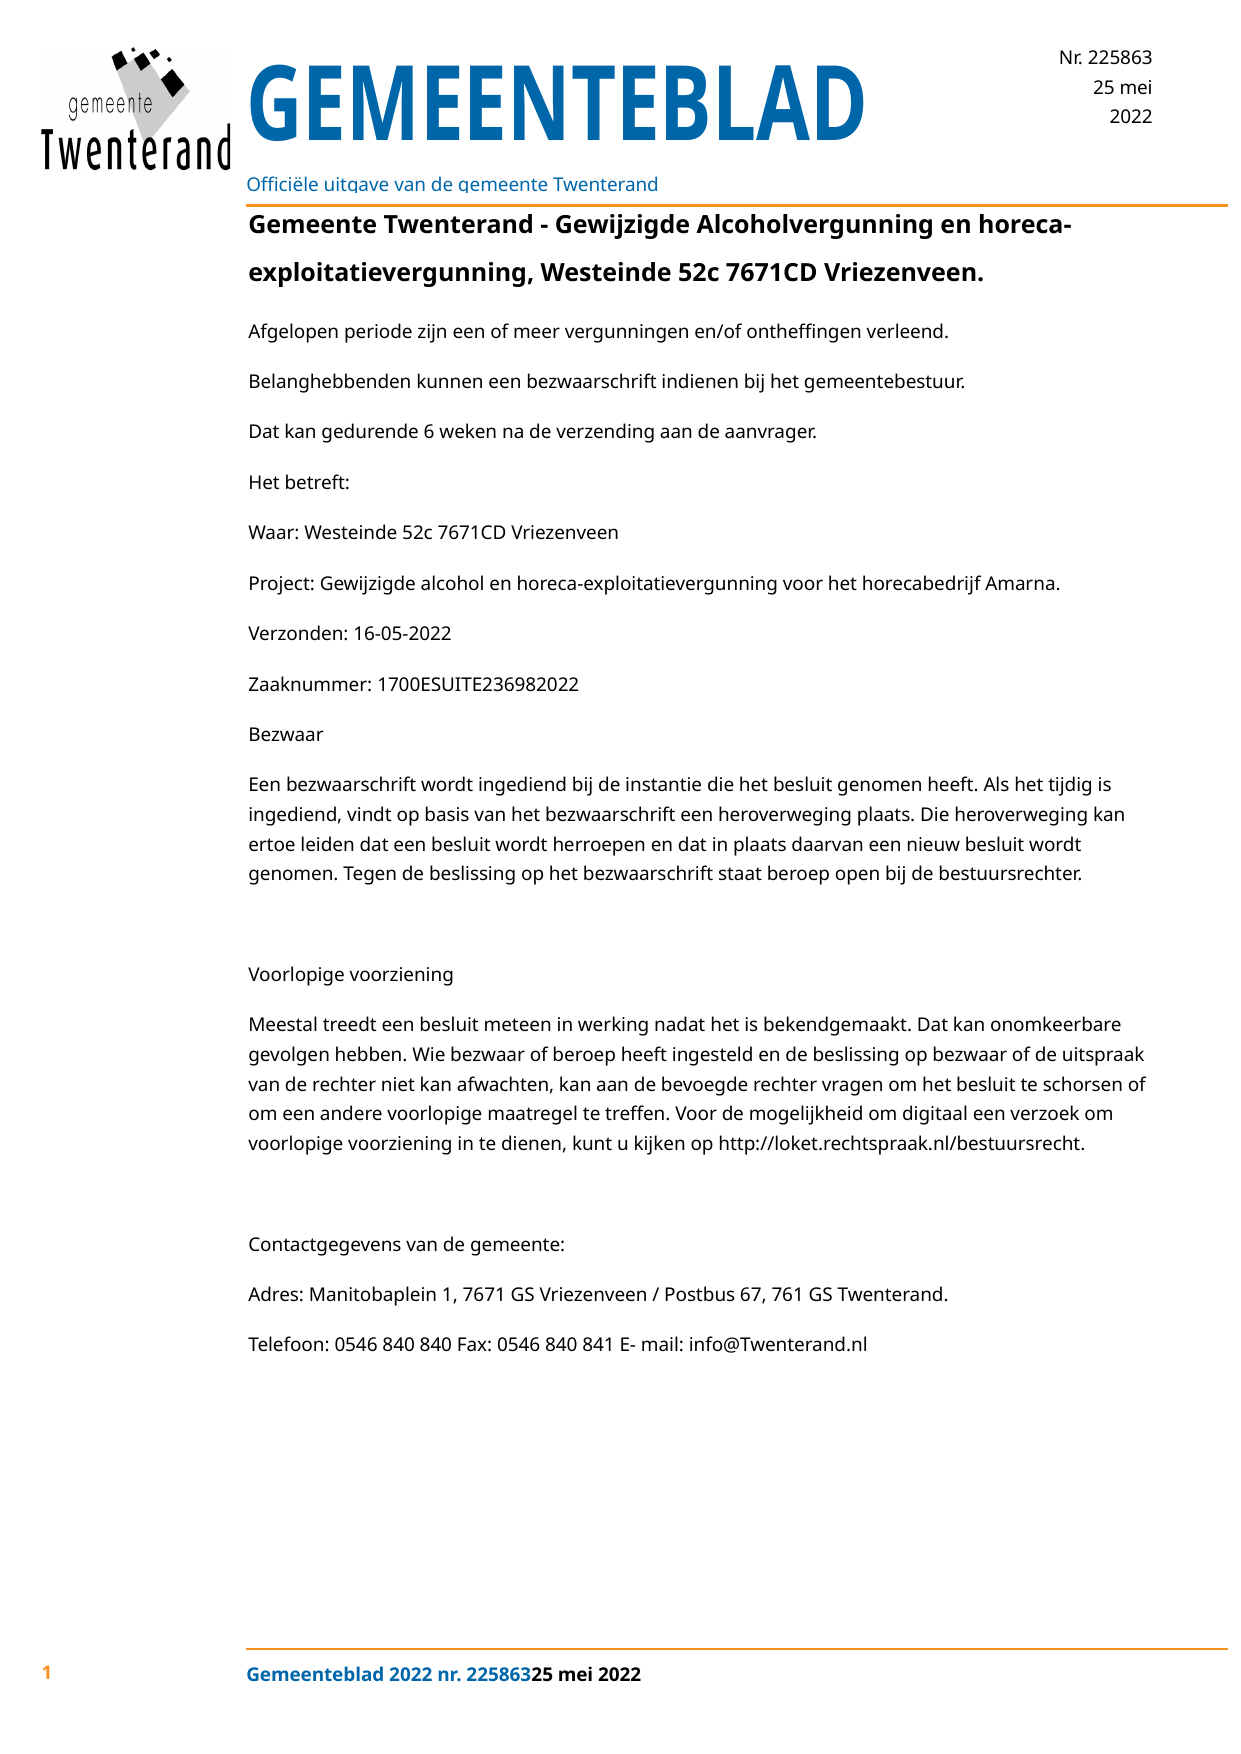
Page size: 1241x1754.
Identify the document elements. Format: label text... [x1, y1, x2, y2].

text Belanghebbenden kunnen een bezwaarschrift indienen bij het gemeentebestuur. [248, 368, 1152, 394]
text Contactgegevens van de gemeente: [248, 1231, 1152, 1257]
text Dat kan gedurende 6 weken na de verzending aan de aanvrager. [248, 419, 1152, 444]
text Waar: Westeinde 52c 7671CD Vriezenveen [248, 519, 1152, 545]
text Verzonden: 16-05-2022 [248, 620, 1152, 646]
text Bezwaar [248, 721, 1152, 747]
text Het betreft: [248, 469, 1152, 495]
text Meestal treedt een besluit meteen in werking nadat het is bekendgemaakt. Dat kan onomkeerbare gevolgen hebben. Wie bezwaar of beroep heeft ingesteld en de beslissing op bezwaar of de uitspraak van de rechter niet kan afwachten, kan aan de bevoegde rechter vragen om het besluit te schorsen of om een andere voorlopige maatregel te treffen. Voor de mogelijkheid om digitaal een verzoek om voorlopige voorziening in te dienen, kunt u kijken op http://loket.rechtspraak.nl/bestuursrecht. [248, 1012, 1152, 1156]
text Voorlopige voorziening [248, 961, 1152, 987]
text Telefoon: 0546 840 840 Fax: 0546 840 841 E- mail: info@Twenterand.nl [248, 1332, 1152, 1357]
text Gemeente Twenterand - Gewijzigde Alcoholvergunning en horeca-exploitatievergunning, Westeinde 52c 7671CD Vriezenveen. [248, 207, 1152, 288]
picture [41, 47, 231, 172]
text Zaaknummer: 1700ESUITE236982022 [248, 671, 1152, 697]
text Project: Gewijzigde alcohol en horeca-exploitatievergunning voor het horecabedrijf Amarna. [248, 570, 1152, 596]
text Adres: Manitobaplein 1, 7671 GS Vriezenveen / Postbus 67, 761 GS Twenterand. [248, 1281, 1152, 1307]
text Afgelopen periode zijn een of meer vergunningen en/of ontheffingen verleend. [248, 318, 1152, 344]
text Een bezwaarschrift wordt ingediend bij de instantie die het besluit genomen heeft. Als het tijdig is ingediend, vindt op basis van het bezwaarschrift een heroverweging plaats. Die heroverweging kan ertoe leiden dat een besluit wordt herroepen en dat in plaats daarvan een nieuw besluit wordt genomen. Tegen de beslissing op het bezwaarschrift staat beroep open bij de bestuursrechter. [248, 772, 1152, 886]
